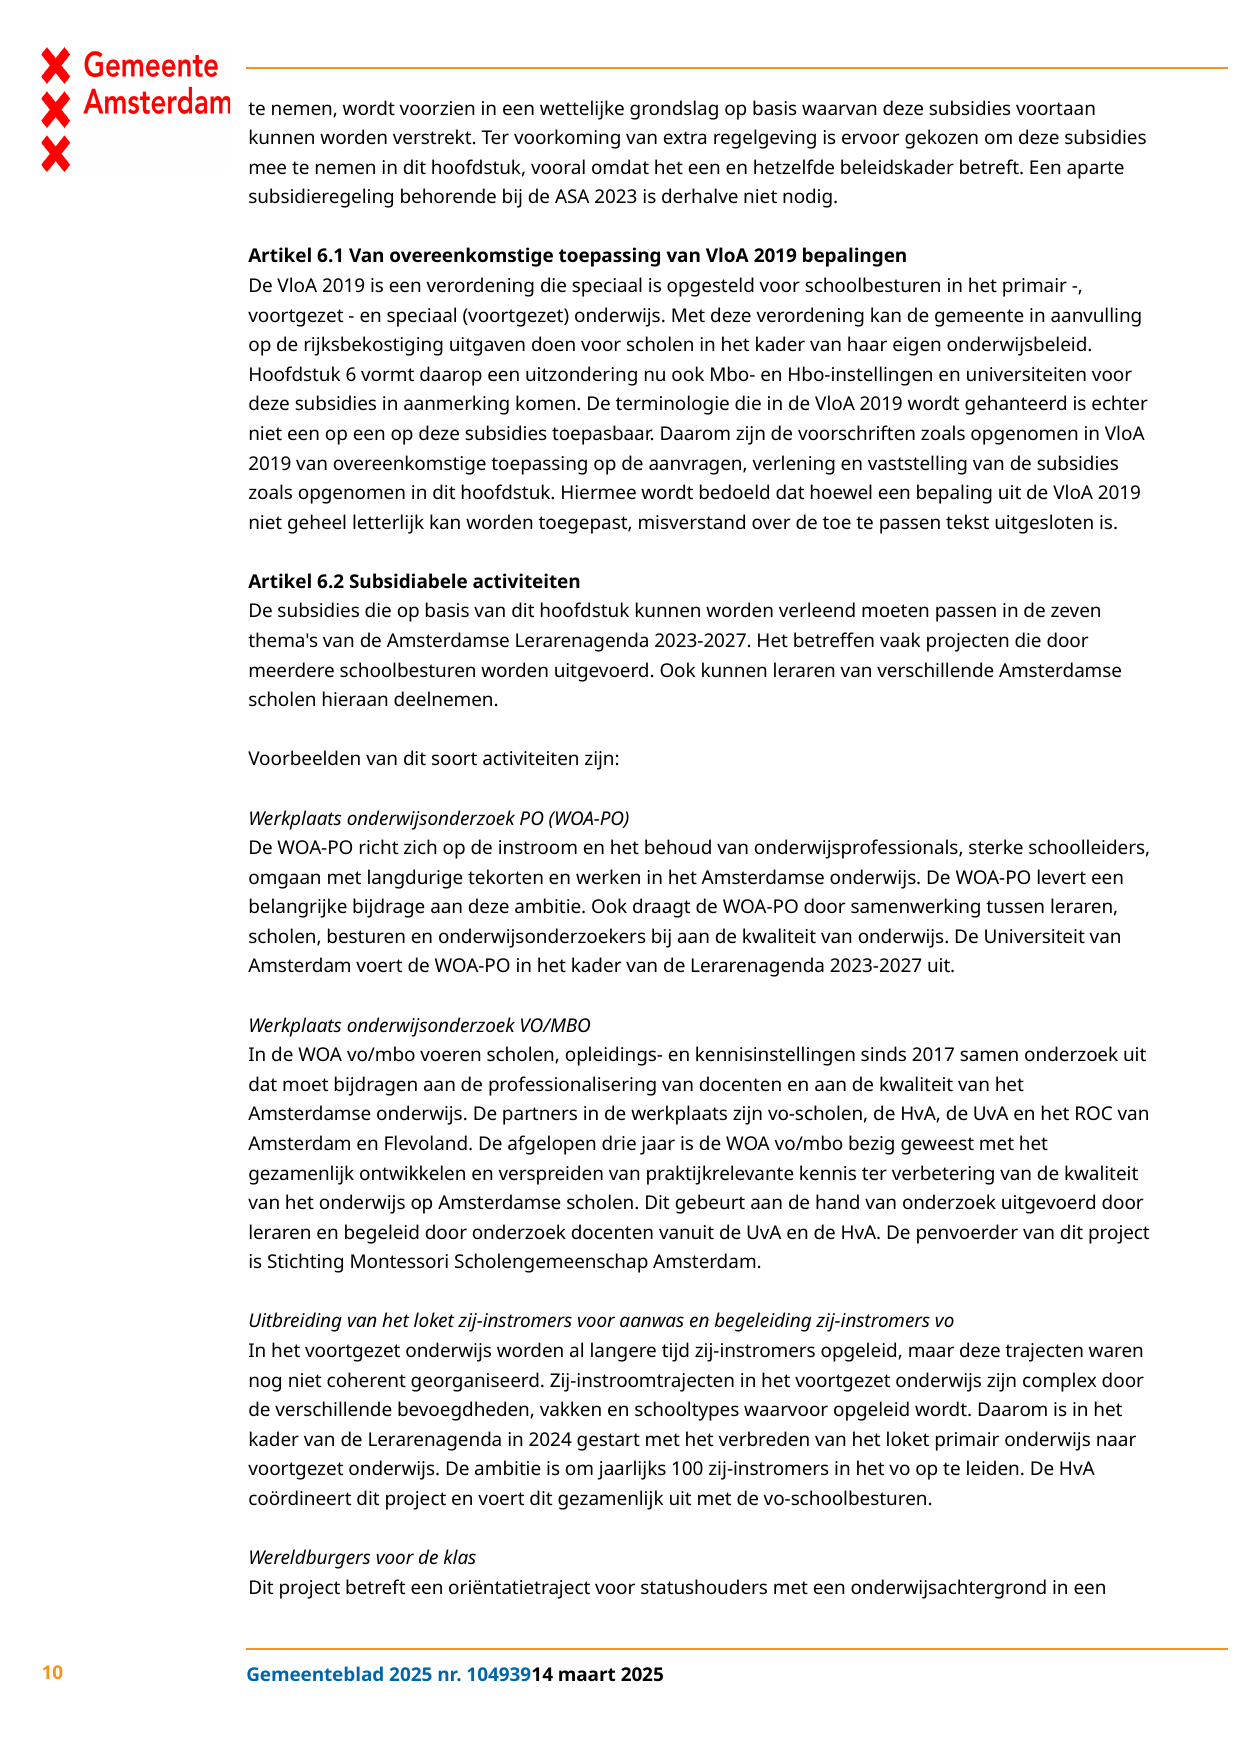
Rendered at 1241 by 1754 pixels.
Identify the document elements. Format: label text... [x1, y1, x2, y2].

text Werkplaats onderwijsonderzoek PO (WOA-PO) [248, 805, 1152, 831]
text Wereldburgers voor de klas [248, 1544, 1152, 1570]
text In het voortgezet onderwijs worden al langere tijd zij-instromers opgeleid, maar deze trajecten waren nog niet coherent georganiseerd. Zij-instroomtrajecten in het voortgezet onderwijs zijn complex door de verschillende bevoegdheden, vakken en schooltypes waarvoor opgeleid wordt. Daarom is in het kader van de Lerarenagenda in 2024 gestart met het verbreden van het loket primair onderwijs naar voortgezet onderwijs. De ambitie is om jaarlijks 100 zij-instromers in het vo op te leiden. De HvA coördineert dit project en voert dit gezamenlijk uit met de vo-schoolbesturen. [248, 1337, 1152, 1511]
text De WOA-PO richt zich op de instroom en het behoud van onderwijsprofessionals, sterke schoolleiders, omgaan met langdurige tekorten en werken in het Amsterdamse onderwijs. De WOA-PO levert een belangrijke bijdrage aan deze ambitie. Ook draagt de WOA-PO door samenwerking tussen leraren, scholen, besturen en onderwijsonderzoekers bij aan de kwaliteit van onderwijs. De Universiteit van Amsterdam voert de WOA-PO in het kader van de Lerarenagenda 2023-2027 uit. [248, 834, 1152, 978]
text Werkplaats onderwijsonderzoek VO/MBO [248, 1012, 1152, 1038]
text Artikel 6.1 Van overeenkomstige toepassing van VloA 2019 bepalingen [248, 243, 1152, 268]
text te nemen, wordt voorzien in een wettelijke grondslag op basis waarvan deze subsidies voortaan kunnen worden verstrekt. Ter voorkoming van extra regelgeving is ervoor gekozen om deze subsidies mee te nemen in dit hoofdstuk, vooral omdat het een en hetzelfde beleidskader betreft. Een aparte subsidieregeling behorende bij de ASA 2023 is derhalve niet nodig. [248, 95, 1152, 209]
text Voorbeelden van dit soort activiteiten zijn: [248, 746, 1152, 771]
text Artikel 6.2 Subsidiabele activiteiten [248, 568, 1152, 594]
text Uitbreiding van het loket zij-instromers voor aanwas en begeleiding zij-instromers vo [248, 1308, 1152, 1333]
text De subsidies die op basis van dit hoofdstuk kunnen worden verleend moeten passen in de zeven thema's van de Amsterdamse Lerarenagenda 2023-2027. Het betreffen vaak projecten die door meerdere schoolbesturen worden uitgevoerd. Ook kunnen leraren van verschillende Amsterdamse scholen hieraan deelnemen. [248, 598, 1152, 712]
text De VloA 2019 is een verordening die speciaal is opgesteld voor schoolbesturen in het primair -, voortgezet - en speciaal (voortgezet) onderwijs. Met deze verordening kan de gemeente in aanvulling op de rijksbekostiging uitgaven doen voor scholen in het kader van haar eigen onderwijsbeleid. Hoofdstuk 6 vormt daarop een uitzondering nu ook Mbo- en Hbo-instellingen en universiteiten voor deze subsidies in aanmerking komen. De terminologie die in de VloA 2019 wordt gehanteerd is echter niet een op een op deze subsidies toepasbaar. Daarom zijn de voorschriften zoals opgenomen in VloA 2019 van overeenkomstige toepassing op de aanvragen, verlening en vaststelling van de subsidies zoals opgenomen in dit hoofdstuk. Hiermee wordt bedoeld dat hoewel een bepaling uit de VloA 2019 niet geheel letterlijk kan worden toegepast, misverstand over de toe te passen tekst uitgesloten is. [248, 272, 1152, 535]
text In de WOA vo/mbo voeren scholen, opleidings- en kennisinstellingen sinds 2017 samen onderzoek uit dat moet bijdragen aan de professionalisering van docenten en aan de kwaliteit van het Amsterdamse onderwijs. De partners in de werkplaats zijn vo-scholen, de HvA, de UvA en het ROC van Amsterdam en Flevoland. De afgelopen drie jaar is de WOA vo/mbo bezig geweest met het gezamenlijk ontwikkelen en verspreiden van praktijkrelevante kennis ter verbetering van de kwaliteit van het onderwijs op Amsterdamse scholen. Dit gebeurt aan de hand van onderzoek uitgevoerd door leraren en begeleid door onderzoek docenten vanuit de UvA en de HvA. De penvoerder van dit project is Stichting Montessori Scholengemeenschap Amsterdam. [248, 1041, 1152, 1274]
text Dit project betreft een oriëntatietraject voor statushouders met een onderwijsachtergrond in een [248, 1574, 1152, 1600]
picture [41, 47, 231, 172]
